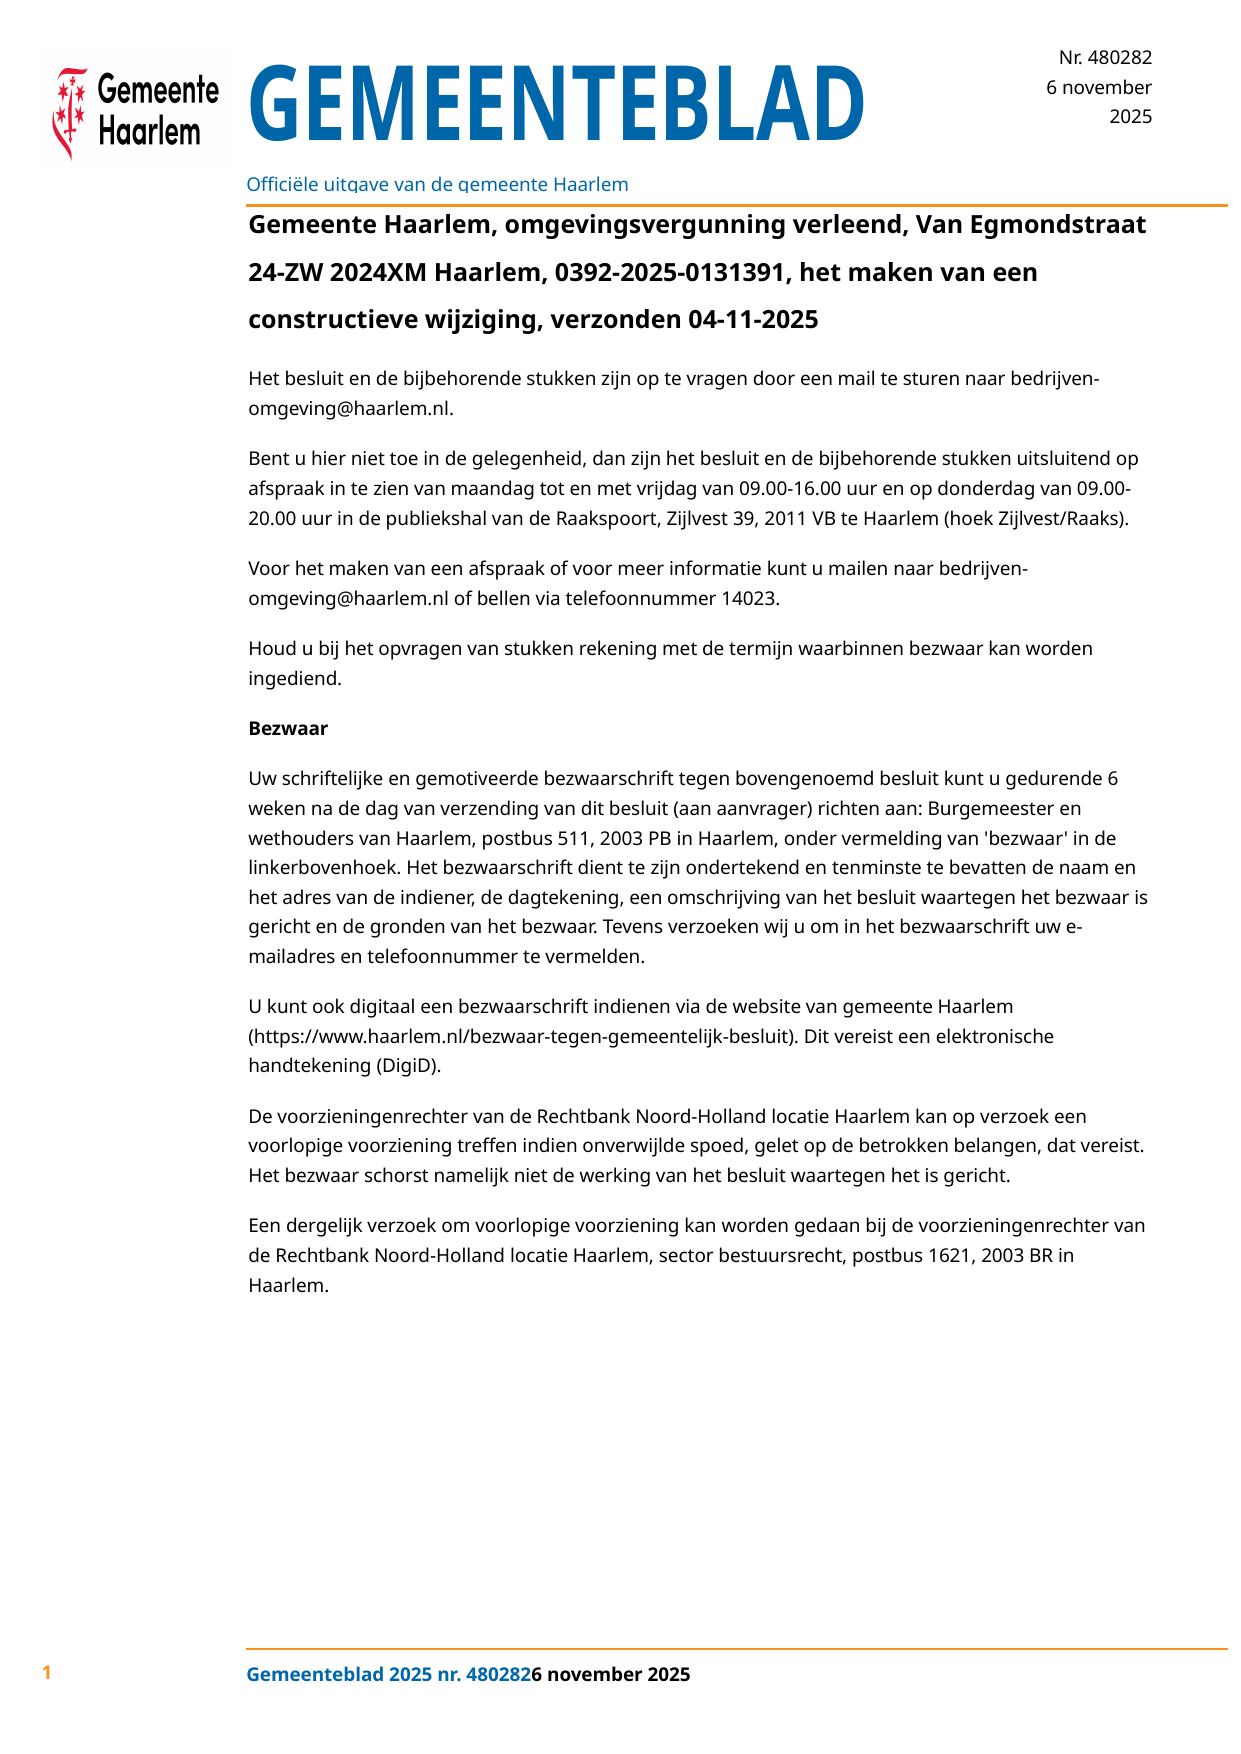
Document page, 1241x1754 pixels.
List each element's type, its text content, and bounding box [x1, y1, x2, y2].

text Houd u bij het opvragen van stukken rekening met de termijn waarbinnen bezwaar kan worden ingediend. [248, 635, 1152, 690]
text Bezwaar [248, 715, 1152, 741]
text Uw schriftelijke en gemotiveerde bezwaarschrift tegen bovengenoemd besluit kunt u gedurende 6 weken na de dag van verzending van dit besluit (aan aanvrager) richten aan: Burgemeester en wethouders van Haarlem, postbus 511, 2003 PB in Haarlem, onder vermelding van 'bezwaar' in de linkerbovenhoek. Het bezwaarschrift dient te zijn ondertekend en tenminste te bevatten de naam en het adres van de indiener, de dagtekening, een omschrijving van het besluit waartegen het bezwaar is gericht en de gronden van het bezwaar. Tevens verzoeken wij u om in het bezwaarschrift uw e-mailadres en telefoonnummer te vermelden. [248, 766, 1152, 969]
picture [41, 47, 231, 172]
text Bent u hier niet toe in de gelegenheid, dan zijn het besluit en de bijbehorende stukken uitsluitend op afspraak in te zien van maandag tot en met vrijdag van 09.00-16.00 uur en op donderdag van 09.00-20.00 uur in de publiekshal van de Raakspoort, Zijlvest 39, 2011 VB te Haarlem (hoek Zijlvest/Raaks). [248, 446, 1152, 530]
text Het besluit en de bijbehorende stukken zijn op te vragen door een mail te sturen naar bedrijven-omgeving@haarlem.nl. [248, 366, 1152, 421]
text Voor het maken van een afspraak of voor meer informatie kunt u mailen naar bedrijven-omgeving@haarlem.nl of bellen via telefoonnummer 14023. [248, 555, 1152, 610]
text De voorzieningenrechter van de Rechtbank Noord-Holland locatie Haarlem kan op verzoek een voorlopige voorziening treffen indien onverwijlde spoed, gelet op de betrokken belangen, dat vereist. Het bezwaar schorst namelijk niet de werking van het besluit waartegen het is gericht. [248, 1103, 1152, 1188]
text U kunt ook digitaal een bezwaarschrift indienen via de website van gemeente Haarlem (https://www.haarlem.nl/bezwaar-tegen-gemeentelijk-besluit). Dit vereist een elektronische handtekening (DigiD). [248, 993, 1152, 1078]
text Een dergelijk verzoek om voorlopige voorziening kan worden gedaan bij de voorzieningenrechter van de Rechtbank Noord-Holland locatie Haarlem, sector bestuursrecht, postbus 1621, 2003 BR in Haarlem. [248, 1213, 1152, 1297]
text Gemeente Haarlem, omgevingsvergunning verleend, Van Egmondstraat 24-ZW 2024XM Haarlem, 0392-2025-0131391, het maken van een constructieve wijziging, verzonden 04-11-2025 [248, 207, 1152, 336]
